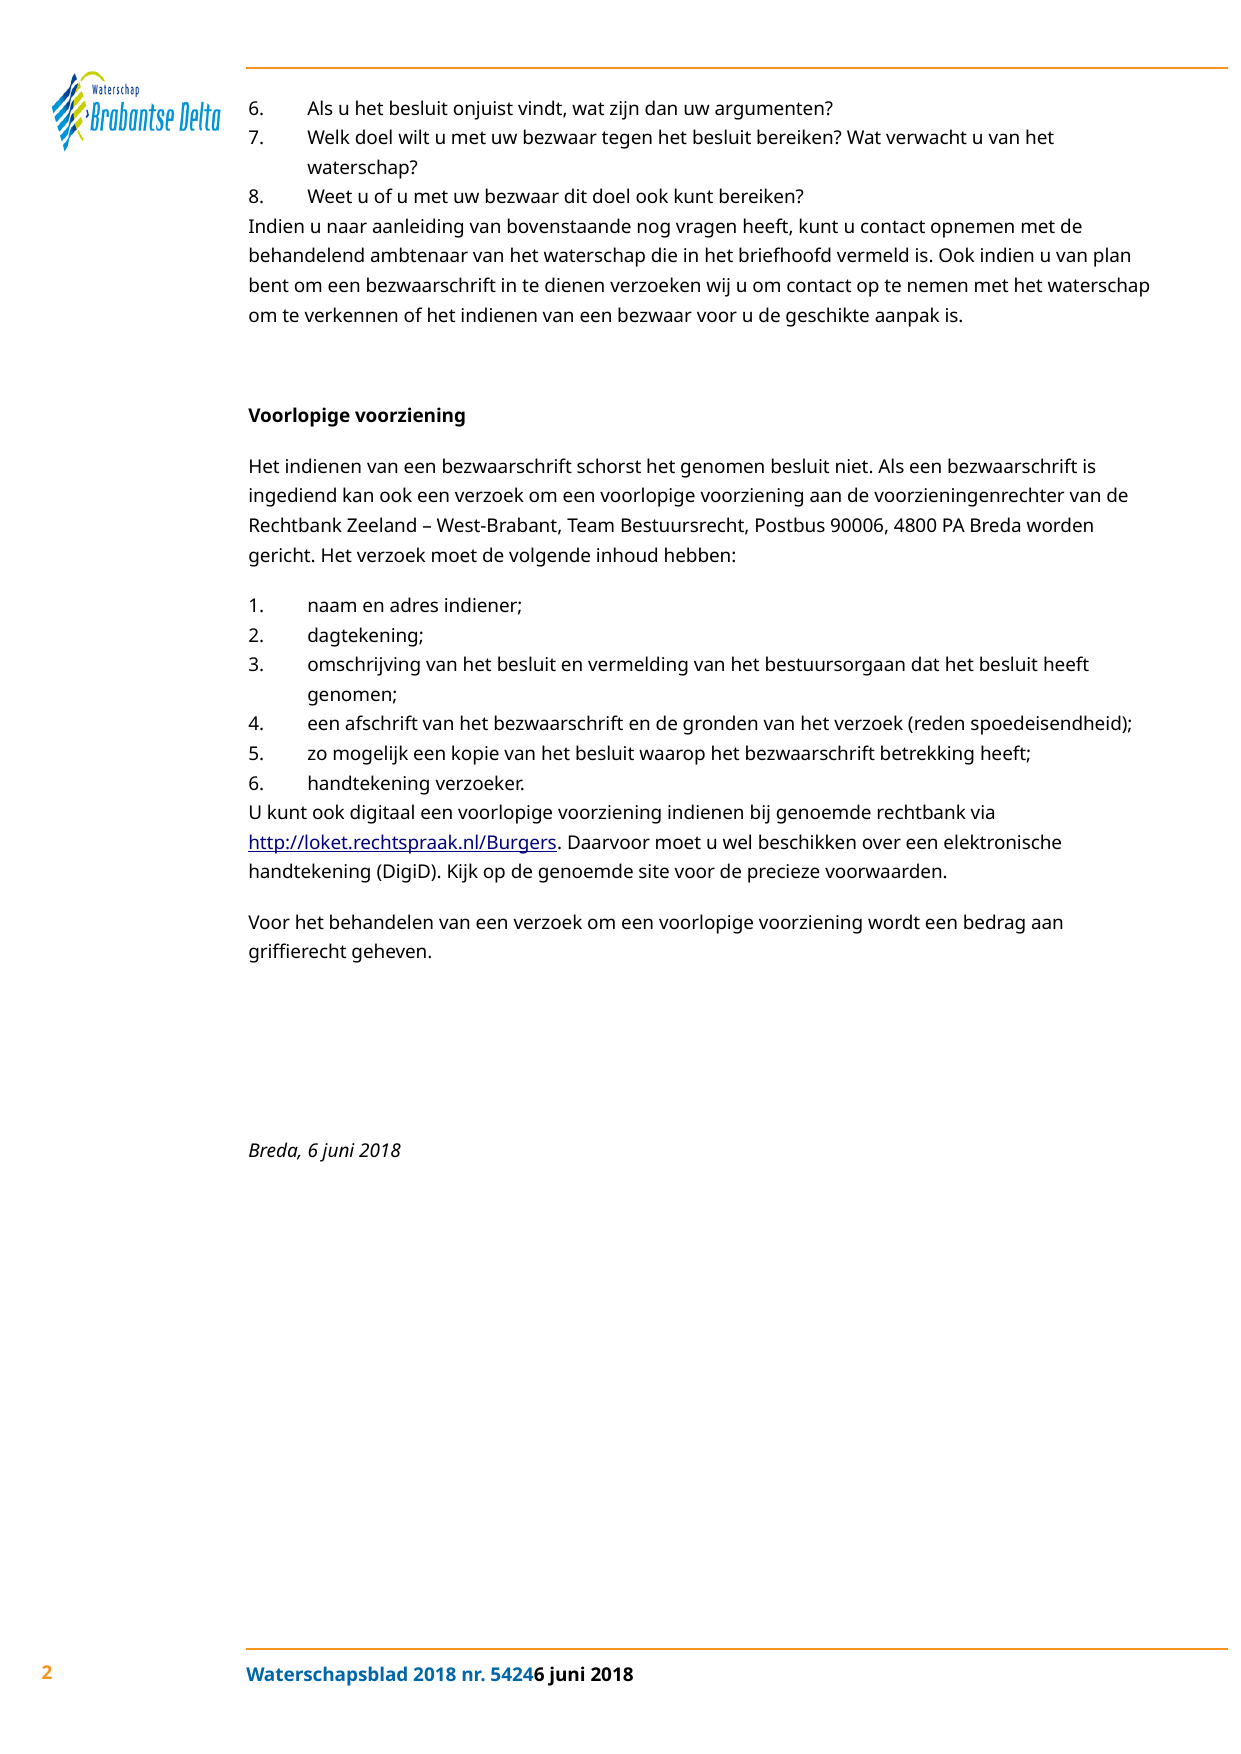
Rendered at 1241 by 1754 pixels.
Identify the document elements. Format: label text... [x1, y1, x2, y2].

text Voorlopige voorziening [248, 403, 1152, 428]
text Het indienen van een bezwaarschrift schorst het genomen besluit niet. Als een bezwaarschrift is ingediend kan ook een verzoek om een voorlopige voorziening aan de voorzieningenrechter van de Rechtbank Zeeland – West-Brabant, Team Bestuursrecht, Postbus 90006, 4800 PA Breda worden gericht. Het verzoek moet de volgende inhoud hebben: [248, 453, 1152, 568]
list zo mogelijk een kopie van het besluit waarop het bezwaarschrift betrekking heeft; [248, 740, 1152, 766]
text Breda, 6 juni 2018 [248, 1138, 1152, 1163]
text U kunt ook digitaal een voorlopige voorziening indienen bij genoemde rechtbank via http://loket.rechtspraak.nl/Burgers. Daarvoor moet u wel beschikken over een elektronische handtekening (DigiD). Kijk op de genoemde site voor de precieze voorwaarden. [248, 799, 1152, 884]
list Welk doel wilt u met uw bezwaar tegen het besluit bereiken? Wat verwacht u van het waterschap? [248, 124, 1152, 180]
list Als u het besluit onjuist vindt, wat zijn dan uw argumenten? [248, 95, 1152, 121]
list omschrijving van het besluit en vermelding van het bestuursorgaan dat het besluit heeft genomen; [248, 651, 1152, 707]
list handtekening verzoeker. [248, 770, 1152, 796]
list naam en adres indiener; [248, 592, 1152, 618]
picture [41, 47, 231, 172]
text Voor het behandelen van een verzoek om een voorlopige voorziening wordt een bedrag aan griffierecht geheven. [248, 909, 1152, 964]
list een afschrift van het bezwaarschrift en de gronden van het verzoek (reden spoedeisendheid); [248, 711, 1152, 736]
list Weet u of u met uw bezwaar dit doel ook kunt bereiken? [248, 183, 1152, 209]
text Indien u naar aanleiding van bovenstaande nog vragen heeft, kunt u contact opnemen met de behandelend ambtenaar van het waterschap die in het briefhoofd vermeld is. Ook indien u van plan bent om een bezwaarschrift in te dienen verzoeken wij u om contact op te nemen met het waterschap om te verkennen of het indienen van een bezwaar voor u de geschikte aanpak is. [248, 213, 1152, 328]
list dagtekening; [248, 622, 1152, 648]
